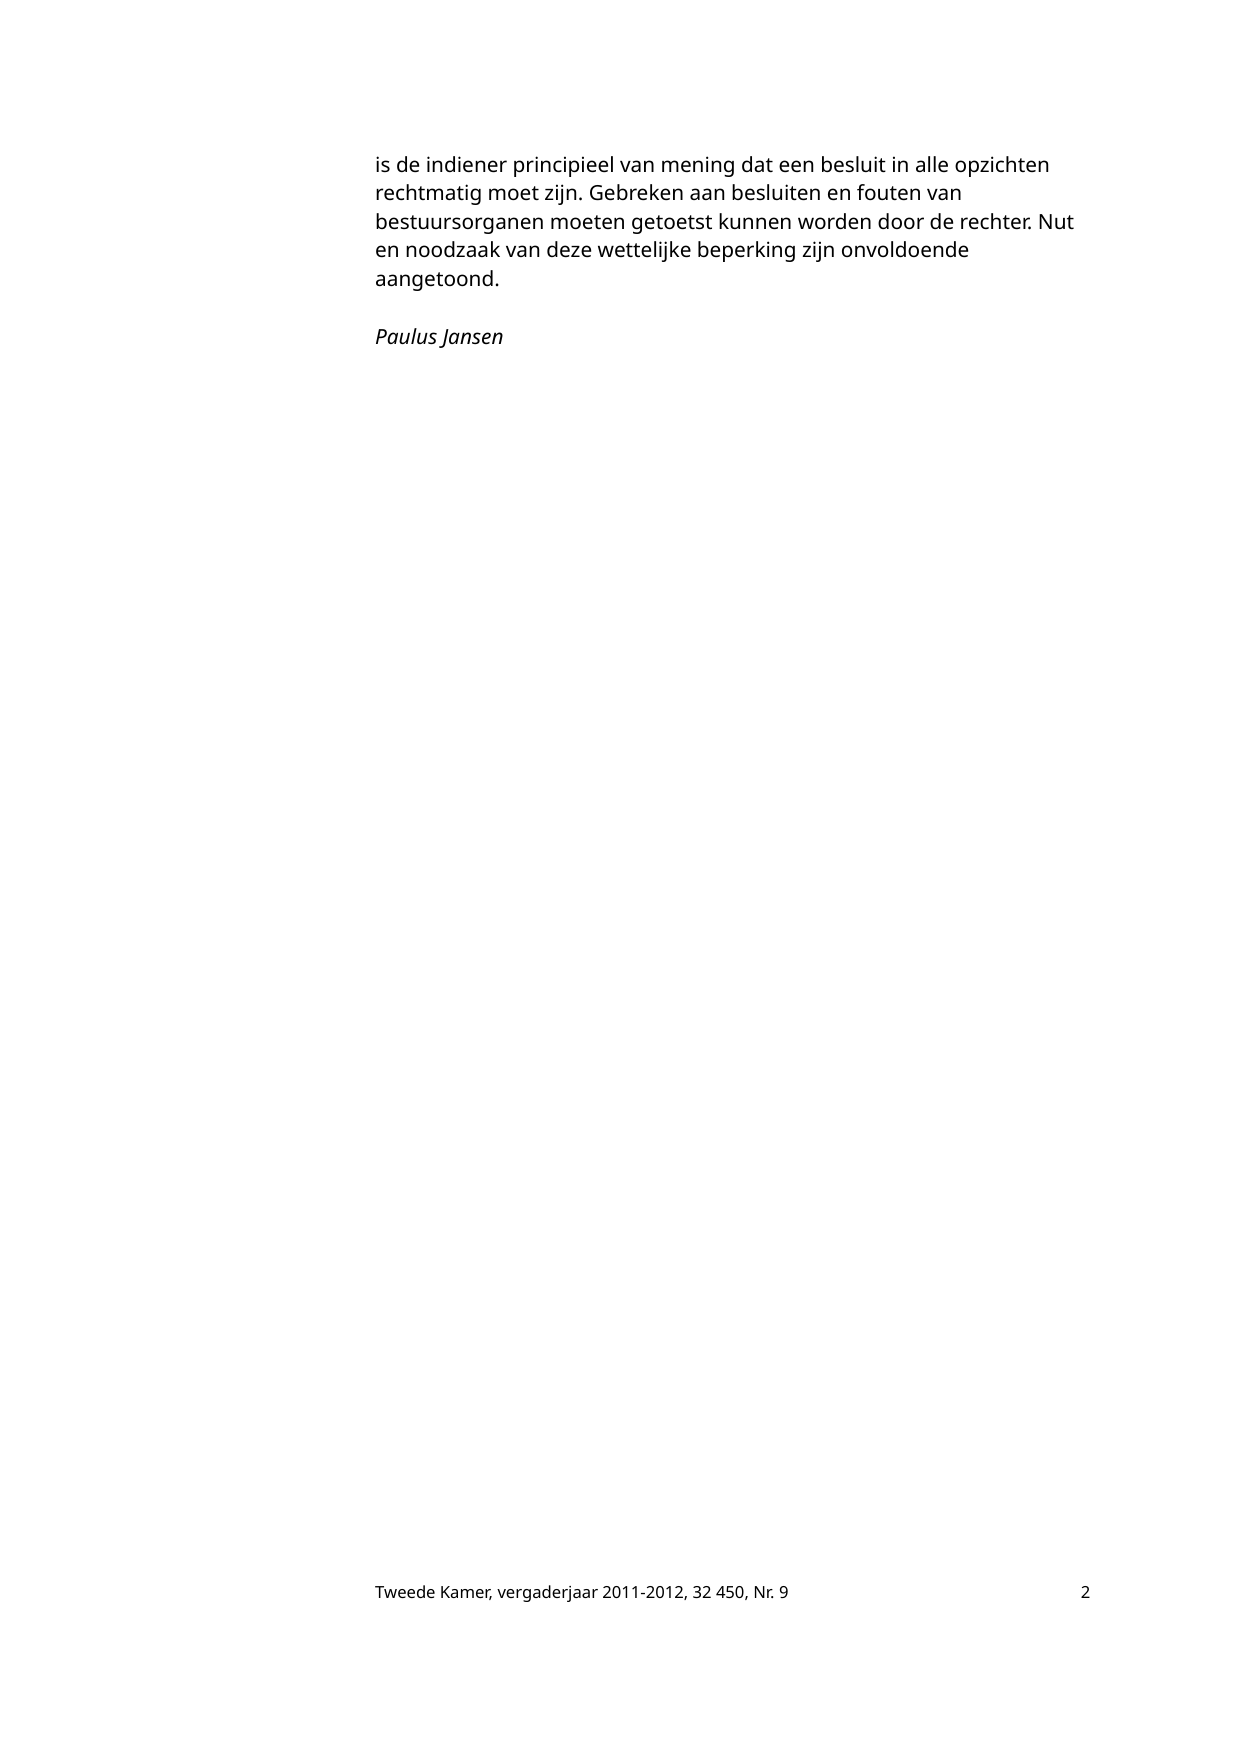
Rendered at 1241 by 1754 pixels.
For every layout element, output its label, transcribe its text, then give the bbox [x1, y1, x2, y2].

text is de indiener principieel van mening dat een besluit in alle opzichten rechtmatig moet zijn. Gebreken aan besluiten en fouten van bestuursorganen moeten getoetst kunnen worden door de rechter. Nut en noodzaak van deze wettelijke beperking zijn onvoldoende aangetoond. [375, 150, 1090, 292]
text Paulus Jansen [375, 322, 1090, 351]
